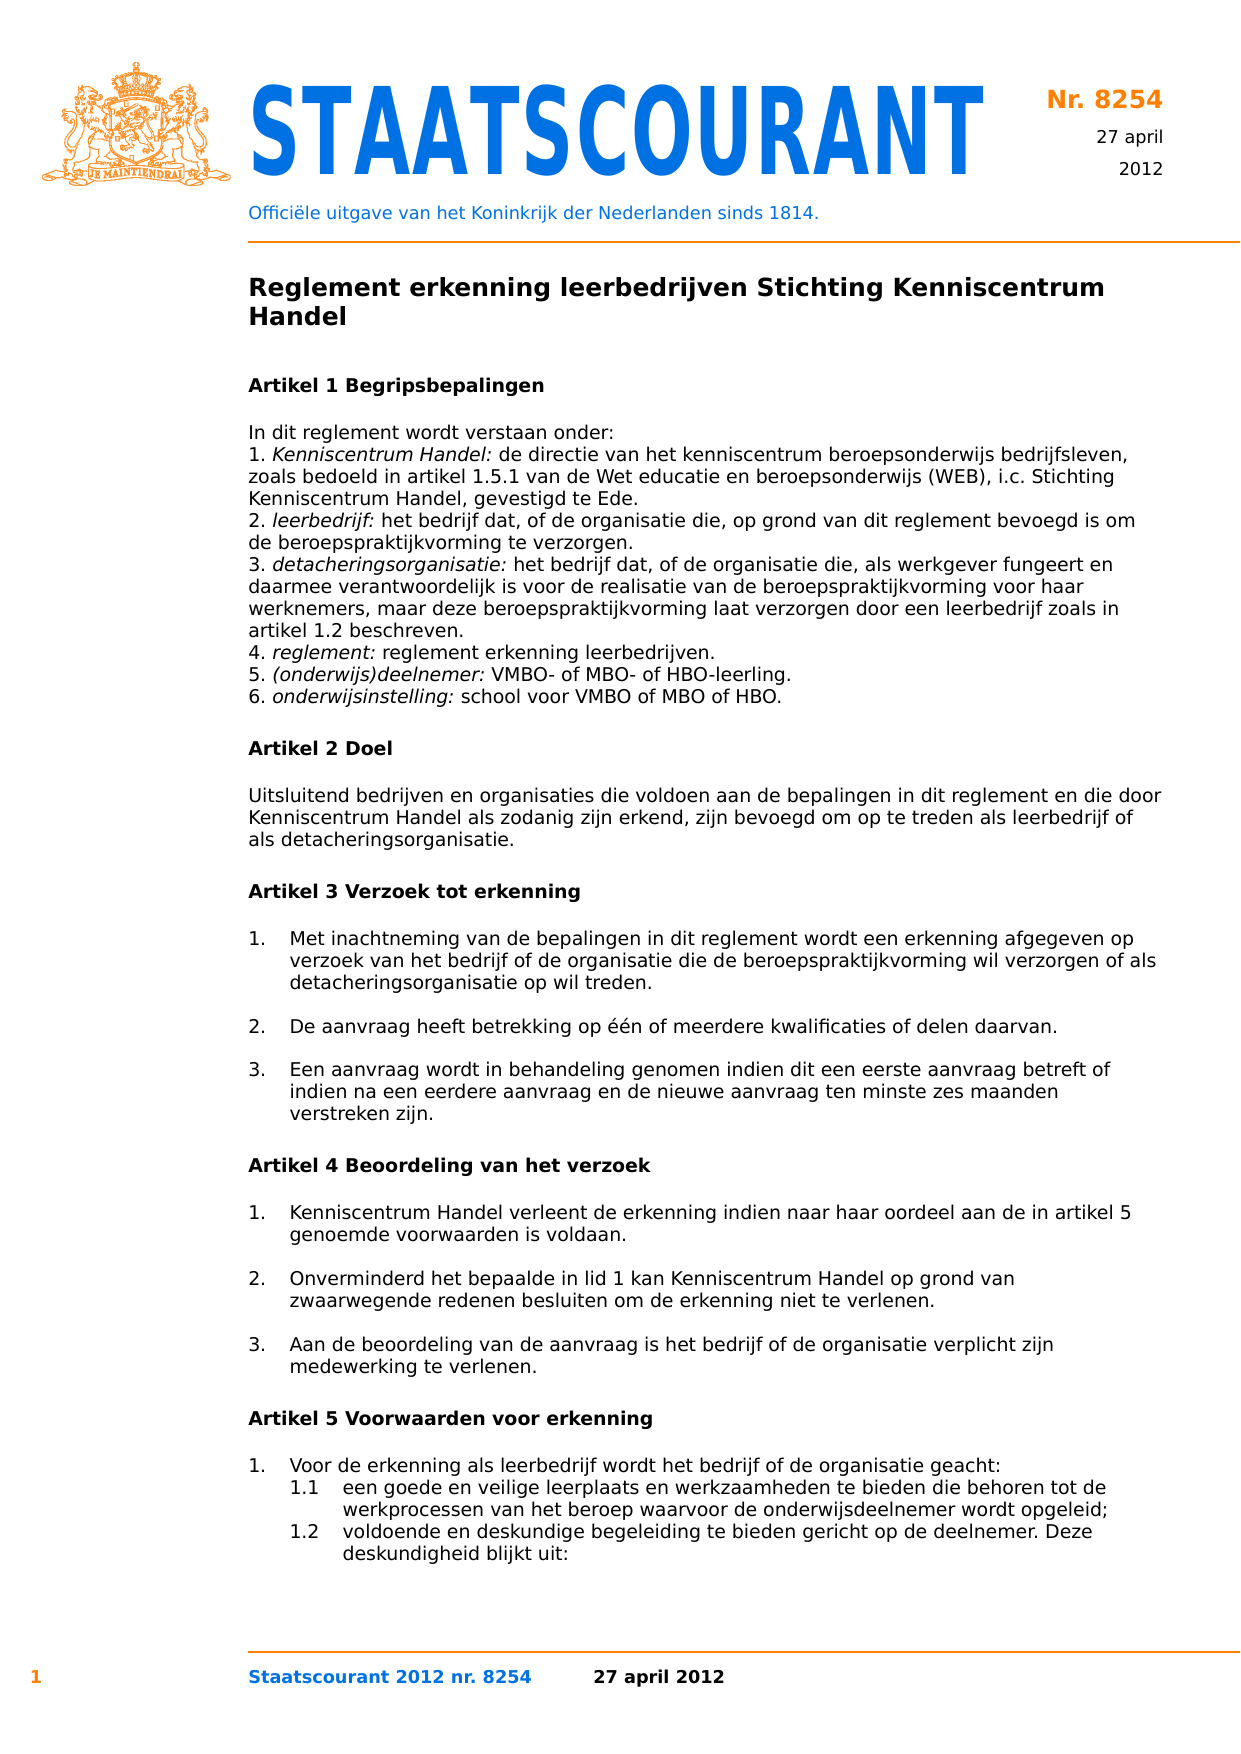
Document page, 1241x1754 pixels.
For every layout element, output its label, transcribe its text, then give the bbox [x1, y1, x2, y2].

text 3. detacheringsorganisatie: het bedrijf dat, of de organisatie die, als werkgever fungeert en daarmee verantwoordelijk is voor de realisatie van de beroepspraktijkvorming voor haar werknemers, maar deze beroepspraktijkvorming laat verzorgen door een leerbedrijf zoals in artikel 1.2 beschreven. [248, 554, 1163, 642]
text 1. Kenniscentrum Handel verleent de erkenning indien naar haar oordeel aan de in artikel 5 genoemde voorwaarden is voldaan. [248, 1202, 1163, 1246]
text 1.1 een goede en veilige leerplaats en werkzaamheden te bieden die behoren tot de werkprocessen van het beroep waarvoor de onderwijsdeelnemer wordt opgeleid; [289, 1477, 1163, 1521]
table_cell 2012 [998, 153, 1240, 203]
text 3. Aan de beoordeling van de aanvraag is het bedrijf of de organisatie verplicht zijn medewerking te verlenen. [248, 1334, 1163, 1378]
table_header STAATSCOURANT [248, 62, 998, 203]
subtitle Artikel 3 Verzoek tot erkenning [248, 881, 1163, 903]
text 1. Kenniscentrum Handel: de directie van het kenniscentrum beroepsonderwijs bedrijfsleven, zoals bedoeld in artikel 1.5.1 van de Wet educatie en beroepsonderwijs (WEB), i.c. Stichting Kenniscentrum Handel, gevestigd te Ede. [248, 444, 1163, 510]
table_cell Officiële uitgave van het Koninkrijk der Nederlanden sinds 1814. [248, 203, 1240, 241]
text 1. Voor de erkenning als leerbedrijf wordt het bedrijf of de organisatie geacht: [248, 1455, 1163, 1477]
text 5. (onderwijs)deelnemer: VMBO- of MBO- of HBO-leerling. [248, 664, 1163, 686]
text 1. Met inachtneming van de bepalingen in dit reglement wordt een erkenning afgegeven op verzoek van het bedrijf of de organisatie die de beroepspraktijkvorming wil verzorgen of als detacheringsorganisatie op wil treden. [248, 928, 1163, 994]
table_cell 27 april [998, 121, 1240, 153]
subtitle Artikel 4 Beoordeling van het verzoek [248, 1155, 1163, 1177]
picture [41, 62, 231, 186]
text 4. reglement: reglement erkenning leerbedrijven. [248, 642, 1163, 664]
subtitle Artikel 2 Doel [248, 738, 1163, 760]
text 2. De aanvraag heeft betrekking op één of meerdere kwalificaties of delen daarvan. [248, 1016, 1163, 1037]
table_header Nr. 8254 [998, 62, 1240, 121]
text 3. Een aanvraag wordt in behandeling genomen indien dit een eerste aanvraag betreft of indien na een eerdere aanvraag en de nieuwe aanvraag ten minste zes maanden verstreken zijn. [248, 1059, 1163, 1125]
table_header [25, 62, 248, 241]
text In dit reglement wordt verstaan onder: [248, 422, 1163, 444]
text 6. onderwijsinstelling: school voor VMBO of MBO of HBO. [248, 686, 1163, 708]
subtitle Reglement erkenning leerbedrijven Stichting Kenniscentrum Handel [248, 273, 1163, 331]
text 1.2 voldoende en deskundige begeleiding te bieden gericht op de deelnemer. Deze deskundigheid blijkt uit: [289, 1521, 1163, 1565]
text 2. leerbedrijf: het bedrijf dat, of de organisatie die, op grond van dit reglement bevoegd is om de beroepspraktijkvorming te verzorgen. [248, 510, 1163, 554]
subtitle Artikel 5 Voorwaarden voor erkenning [248, 1408, 1163, 1430]
subtitle Artikel 1 Begripsbepalingen [248, 375, 1163, 397]
text Uitsluitend bedrijven en organisaties die voldoen aan de bepalingen in dit reglement en die door Kenniscentrum Handel als zodanig zijn erkend, zijn bevoegd om op te treden als leerbedrijf of als detacheringsorganisatie. [248, 785, 1163, 851]
text 2. Onverminderd het bepaalde in lid 1 kan Kenniscentrum Handel op grond van zwaarwegende redenen besluiten om de erkenning niet te verlenen. [248, 1268, 1163, 1312]
